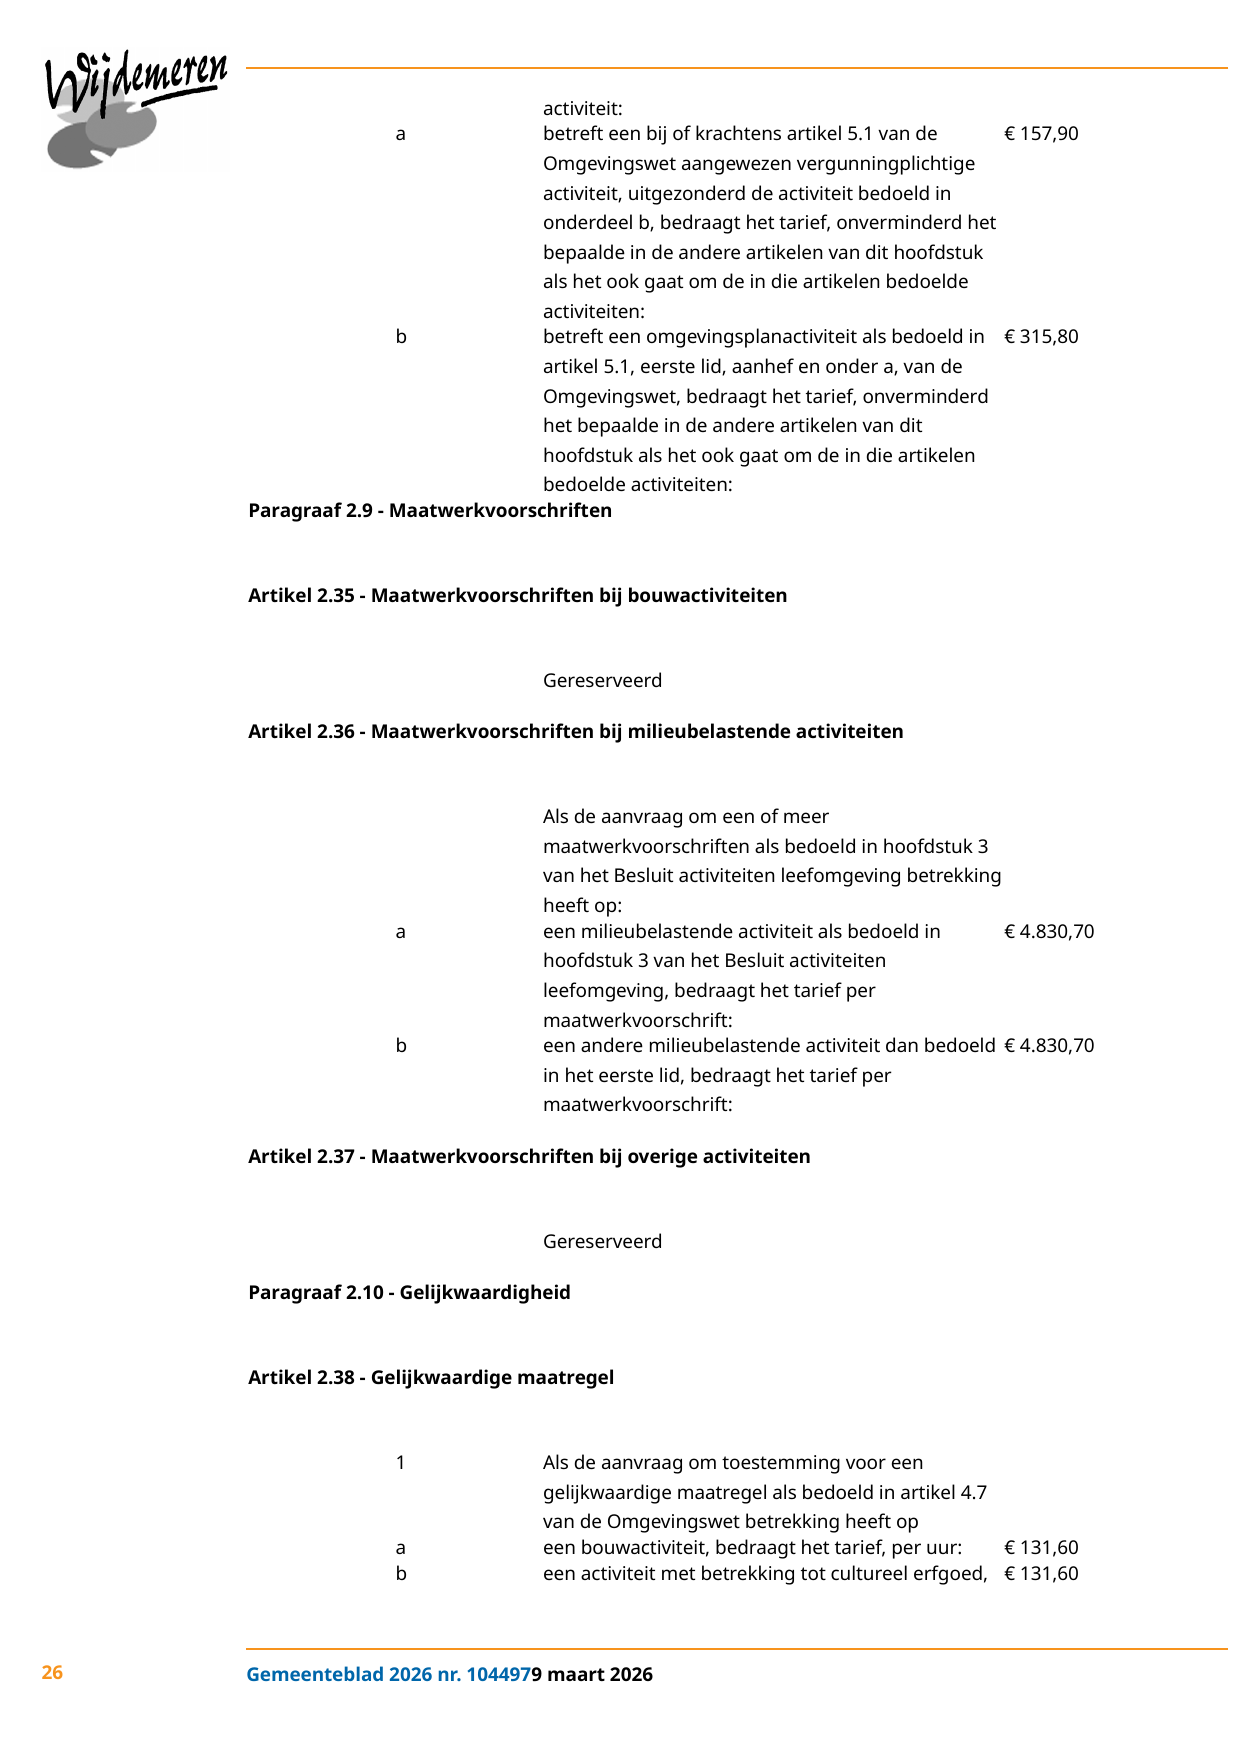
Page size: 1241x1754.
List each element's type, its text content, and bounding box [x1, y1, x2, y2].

table_cell [1004, 719, 1152, 803]
table_cell [248, 1033, 395, 1117]
table_cell [543, 693, 1004, 719]
table_cell Artikel 2.37 - Maatwerkvoorschriften bij overige activiteiten [248, 1143, 1004, 1228]
table_cell € 131,60 [1004, 1534, 1152, 1560]
table_cell [248, 804, 395, 918]
table_cell [1004, 1364, 1152, 1449]
table_cell [1004, 582, 1152, 667]
table_cell € 131,60 [1004, 1560, 1152, 1586]
table_cell [1004, 1449, 1152, 1534]
table_cell [395, 1118, 543, 1143]
table_cell Gereserveerd [543, 1228, 1004, 1254]
table_cell een milieubelastende activiteit als bedoeld in hoofdstuk 3 van het Besluit activiteiten leefomgeving, bedraagt het tarief per maatwerkvoorschrift: [543, 918, 1004, 1032]
table_cell [395, 693, 543, 719]
table_cell b [395, 1560, 543, 1586]
table_cell 1 [395, 1449, 543, 1534]
table_cell Als de aanvraag om een of meer maatwerkvoorschriften als bedoeld in hoofdstuk 3 van het Besluit activiteiten leefomgeving betrekking heeft op: [543, 804, 1004, 918]
table_cell € 157,90 [1004, 121, 1152, 324]
table_cell Paragraaf 2.10 - Gelijkwaardigheid [248, 1280, 1004, 1364]
table_cell [543, 1118, 1004, 1143]
table_cell [1004, 1143, 1152, 1228]
table_cell betreft een bij of krachtens artikel 5.1 van de Omgevingswet aangewezen vergunningplichtige activiteit, uitgezonderd de activiteit bedoeld in onderdeel b, bedraagt het tarief, onverminderd het bepaalde in de andere artikelen van dit hoofdstuk als het ook gaat om de in die artikelen bedoelde activiteiten: [543, 121, 1004, 324]
table_cell a [395, 1534, 543, 1560]
table_cell [1004, 498, 1152, 582]
table_cell a [395, 918, 543, 1032]
table_cell [395, 95, 543, 121]
table_cell [248, 1228, 395, 1254]
table_cell [248, 95, 395, 121]
table_cell betreft een omgevingsplanactiviteit als bedoeld in artikel 5.1, eerste lid, aanhef en onder a, van de Omgevingswet, bedraagt het tarief, onverminderd het bepaalde in de andere artikelen van dit hoofdstuk als het ook gaat om de in die artikelen bedoelde activiteiten: [543, 324, 1004, 497]
table_cell Gereserveerd [543, 667, 1004, 693]
table_cell [248, 667, 395, 693]
table_cell [1004, 667, 1152, 693]
table_cell Artikel 2.36 - Maatwerkvoorschriften bij milieubelastende activiteiten [248, 719, 1004, 803]
table_cell [1004, 1280, 1152, 1364]
table_cell activiteit: [543, 95, 1004, 121]
table_cell [248, 324, 395, 497]
table_cell € 315,80 [1004, 324, 1152, 497]
table_cell Artikel 2.35 - Maatwerkvoorschriften bij bouwactiviteiten [248, 582, 1004, 667]
table_cell [248, 121, 395, 324]
table_cell [248, 1534, 395, 1560]
table_cell [248, 1560, 395, 1586]
table_cell [248, 693, 395, 719]
table_cell [248, 1254, 395, 1279]
table_cell [248, 1118, 395, 1143]
table_cell [395, 1228, 543, 1254]
table_cell [395, 804, 543, 918]
table_cell [1004, 1228, 1152, 1254]
table_cell [543, 1254, 1004, 1279]
table_cell een bouwactiviteit, bedraagt het tarief, per uur: [543, 1534, 1004, 1560]
table_cell [1004, 693, 1152, 719]
table_cell b [395, 324, 543, 497]
table_cell b [395, 1033, 543, 1117]
table_cell Als de aanvraag om toestemming voor een gelijkwaardige maatregel als bedoeld in artikel 4.7 van de Omgevingswet betrekking heeft op [543, 1449, 1004, 1534]
table_cell [1004, 1254, 1152, 1279]
table_cell [1004, 804, 1152, 918]
table_cell Artikel 2.38 - Gelijkwaardige maatregel [248, 1364, 1004, 1449]
table_cell Paragraaf 2.9 - Maatwerkvoorschriften [248, 498, 1004, 582]
table_cell [1004, 1118, 1152, 1143]
table_cell € 4.830,70 [1004, 918, 1152, 1032]
table_cell € 4.830,70 [1004, 1033, 1152, 1117]
table_cell [1004, 95, 1152, 121]
table_cell [395, 667, 543, 693]
table_cell a [395, 121, 543, 324]
table_cell [395, 1254, 543, 1279]
table_cell een activiteit met betrekking tot cultureel erfgoed, [543, 1560, 1004, 1586]
picture [41, 47, 231, 172]
table_cell [248, 1449, 395, 1534]
table_cell [248, 918, 395, 1032]
table_cell een andere milieubelastende activiteit dan bedoeld in het eerste lid, bedraagt het tarief per maatwerkvoorschrift: [543, 1033, 1004, 1117]
